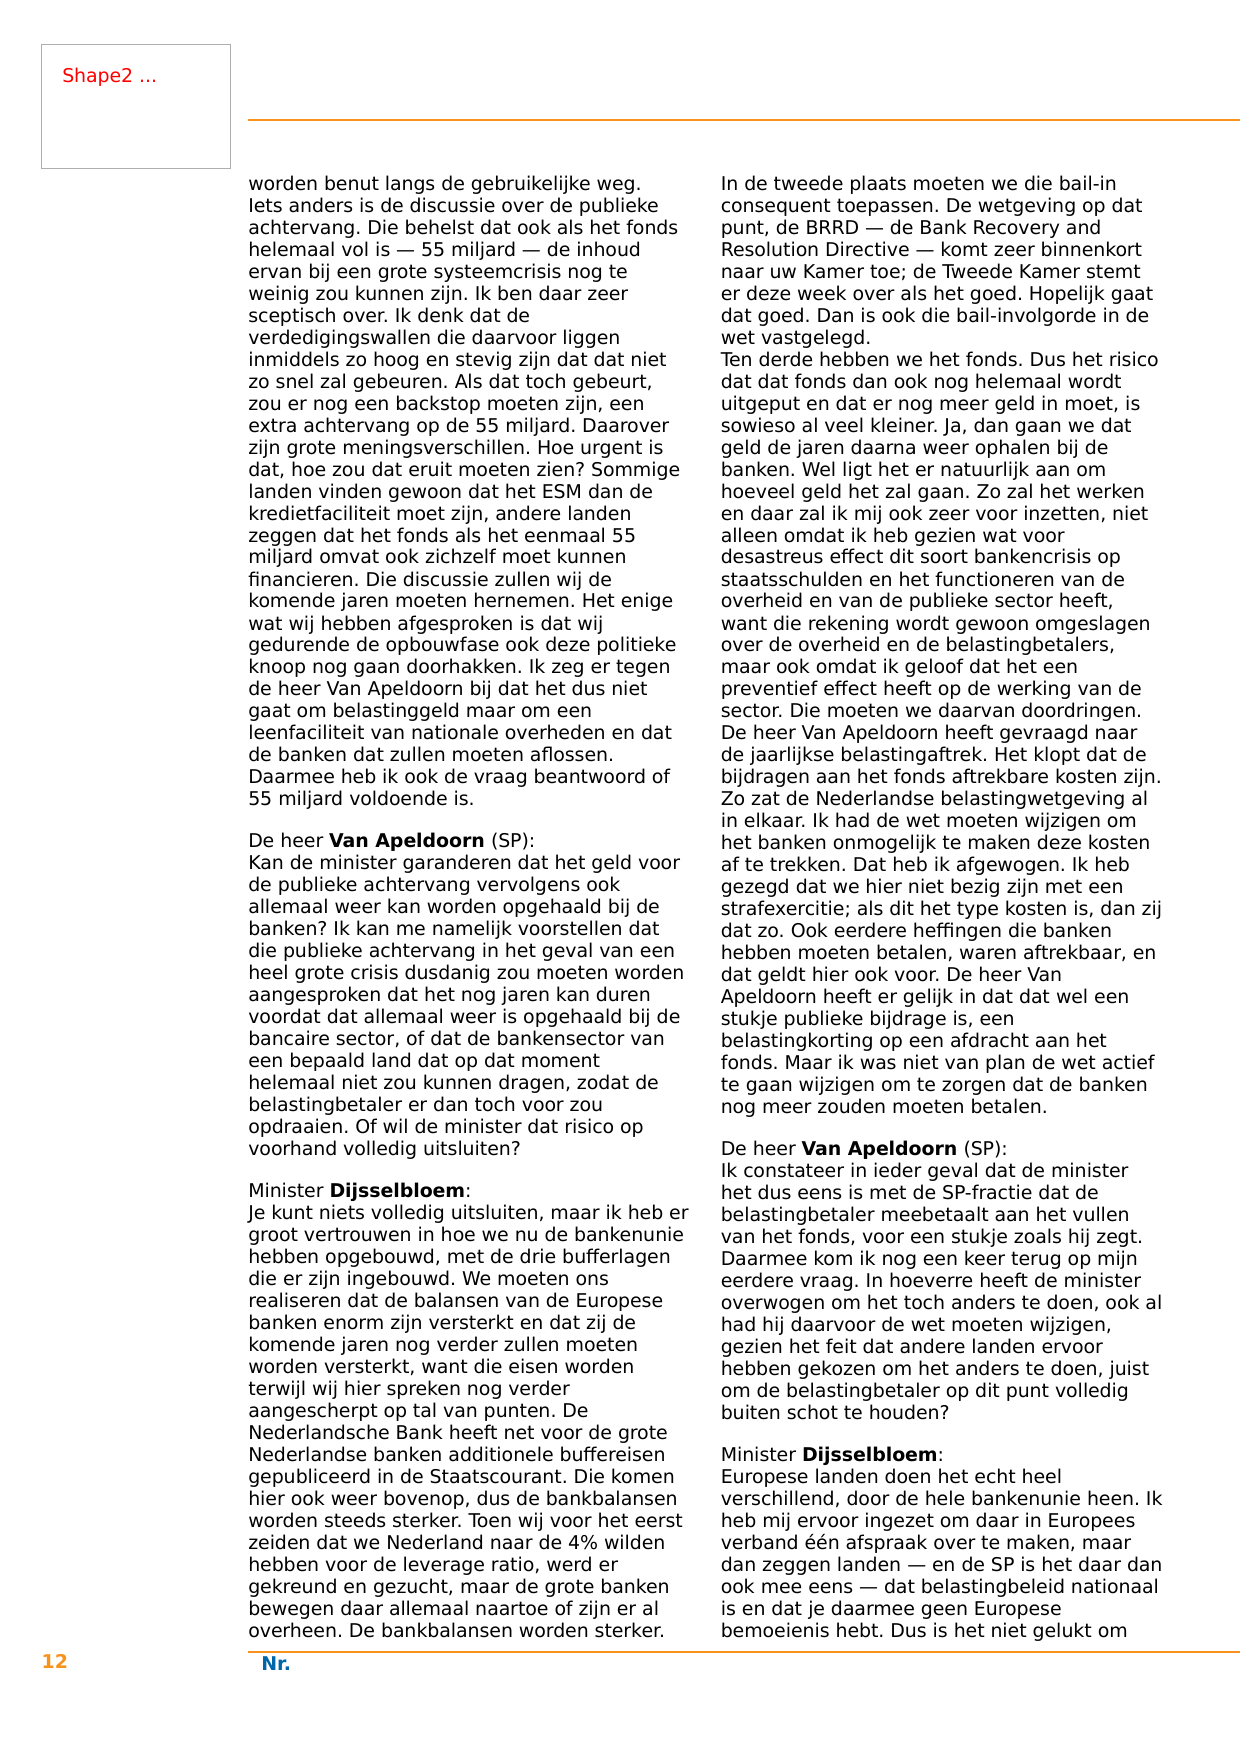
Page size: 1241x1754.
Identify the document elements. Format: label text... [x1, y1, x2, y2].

text Kan de minister garanderen dat het geld voor de publieke achtervang vervolgens ook allemaal weer kan worden opgehaald bij de banken? Ik kan me namelijk voorstellen dat die publieke achtervang in het geval van een heel grote crisis dusdanig zou moeten worden aangesproken dat het nog jaren kan duren voordat dat allemaal weer is opgehaald bij de bancaire sector, of dat de bankensector van een bepaald land dat op dat moment helemaal niet zou kunnen dragen, zodat de belastingbetaler er dan toch voor zou opdraaien. Of wil de minister dat risico op voorhand volledig uitsluiten? [248, 852, 691, 1160]
text Je kunt niets volledig uitsluiten, maar ik heb er groot vertrouwen in hoe we nu de bankenunie hebben opgebouwd, met de drie bufferlagen die er zijn ingebouwd. We moeten ons realiseren dat de balansen van de Europese banken enorm zijn versterkt en dat zij de komende jaren nog verder zullen moeten worden versterkt, want die eisen worden terwijl wij hier spreken nog verder aangescherpt op tal van punten. De Nederlandsche Bank heeft net voor de grote Nederlandse banken additionele buffereisen gepubliceerd in de Staatscourant. Die komen hier ook weer bovenop, dus de bankbalansen worden steeds sterker. Toen wij voor het eerst zeiden dat we Nederland naar de 4% wilden hebben voor de leverage ratio, werd er gekreund en gezucht, maar de grote banken bewegen daar allemaal naartoe of zijn er al overheen. De bankbalansen worden sterker. [248, 1202, 691, 1641]
text De heer Van Apeldoorn (SP): [248, 830, 691, 852]
text Minister Dijsselbloem: [721, 1444, 1163, 1466]
text In de tweede plaats moeten we die bail-in consequent toepassen. De wetgeving op dat punt, de BRRD — de Bank Recovery and Resolution Directive — komt zeer binnenkort naar uw Kamer toe; de Tweede Kamer stemt er deze week over als het goed. Hopelijk gaat dat goed. Dan is ook die bail-involgorde in de wet vastgelegd. [721, 173, 1163, 349]
text Ten derde hebben we het fonds. Dus het risico dat dat fonds dan ook nog helemaal wordt uitgeput en dat er nog meer geld in moet, is sowieso al veel kleiner. Ja, dan gaan we dat geld de jaren daarna weer ophalen bij de banken. Wel ligt het er natuurlijk aan om hoeveel geld het zal gaan. Zo zal het werken en daar zal ik mij ook zeer voor inzetten, niet alleen omdat ik heb gezien wat voor desastreus effect dit soort bankencrisis op staatsschulden en het functioneren van de overheid en van de publieke sector heeft, want die rekening wordt gewoon omgeslagen over de overheid en de belastingbetalers, maar ook omdat ik geloof dat het een preventief effect heeft op de werking van de sector. Die moeten we daarvan doordringen. [721, 349, 1163, 722]
text Ik constateer in ieder geval dat de minister het dus eens is met de SP-fractie dat de belastingbetaler meebetaalt aan het vullen van het fonds, voor een stukje zoals hij zegt. Daarmee kom ik nog een keer terug op mijn eerdere vraag. In hoeverre heeft de minister overwogen om het toch anders te doen, ook al had hij daarvoor de wet moeten wijzigen, gezien het feit dat andere landen ervoor hebben gekozen om het anders te doen, juist om de belastingbetaler op dit punt volledig buiten schot te houden? [721, 1160, 1163, 1424]
text Iets anders is de discussie over de publieke achtervang. Die behelst dat ook als het fonds helemaal vol is — 55 miljard — de inhoud ervan bij een grote systeemcrisis nog te weinig zou kunnen zijn. Ik ben daar zeer sceptisch over. Ik denk dat de verdedigingswallen die daarvoor liggen inmiddels zo hoog en stevig zijn dat dat niet zo snel zal gebeuren. Als dat toch gebeurt, zou er nog een backstop moeten zijn, een extra achtervang op de 55 miljard. Daarover zijn grote meningsverschillen. Hoe urgent is dat, hoe zou dat eruit moeten zien? Sommige landen vinden gewoon dat het ESM dan de kredietfaciliteit moet zijn, andere landen zeggen dat het fonds als het eenmaal 55 miljard omvat ook zichzelf moet kunnen financieren. Die discussie zullen wij de komende jaren moeten hernemen. Het enige wat wij hebben afgesproken is dat wij gedurende de opbouwfase ook deze politieke knoop nog gaan doorhakken. Ik zeg er tegen de heer Van Apeldoorn bij dat het dus niet gaat om belastinggeld maar om een leenfaciliteit van nationale overheden en dat de banken dat zullen moeten aflossen. [248, 195, 691, 766]
text De heer Van Apeldoorn heeft gevraagd naar de jaarlijkse belastingaftrek. Het klopt dat de bijdragen aan het fonds aftrekbare kosten zijn. Zo zat de Nederlandse belastingwetgeving al in elkaar. Ik had de wet moeten wijzigen om het banken onmogelijk te maken deze kosten af te trekken. Dat heb ik afgewogen. Ik heb gezegd dat we hier niet bezig zijn met een strafexercitie; als dit het type kosten is, dan zij dat zo. Ook eerdere heffingen die banken hebben moeten betalen, waren aftrekbaar, en dat geldt hier ook voor. De heer Van Apeldoorn heeft er gelijk in dat dat wel een stukje publieke bijdrage is, een belastingkorting op een afdracht aan het fonds. Maar ik was niet van plan de wet actief te gaan wijzigen om te zorgen dat de banken nog meer zouden moeten betalen. [721, 722, 1163, 1118]
text Europese landen doen het echt heel verschillend, door de hele bankenunie heen. Ik heb mij ervoor ingezet om daar in Europees verband één afspraak over te maken, maar dan zeggen landen — en de SP is het daar dan ook mee eens — dat belastingbeleid nationaal is en dat je daarmee geen Europese bemoeienis hebt. Dus is het niet gelukt om [721, 1466, 1163, 1641]
text worden benut langs de gebruikelijke weg. [248, 173, 691, 195]
text Minister Dijsselbloem: [248, 1180, 691, 1202]
text De heer Van Apeldoorn (SP): [721, 1138, 1163, 1160]
text Daarmee heb ik ook de vraag beantwoord of 55 miljard voldoende is. [248, 766, 691, 810]
